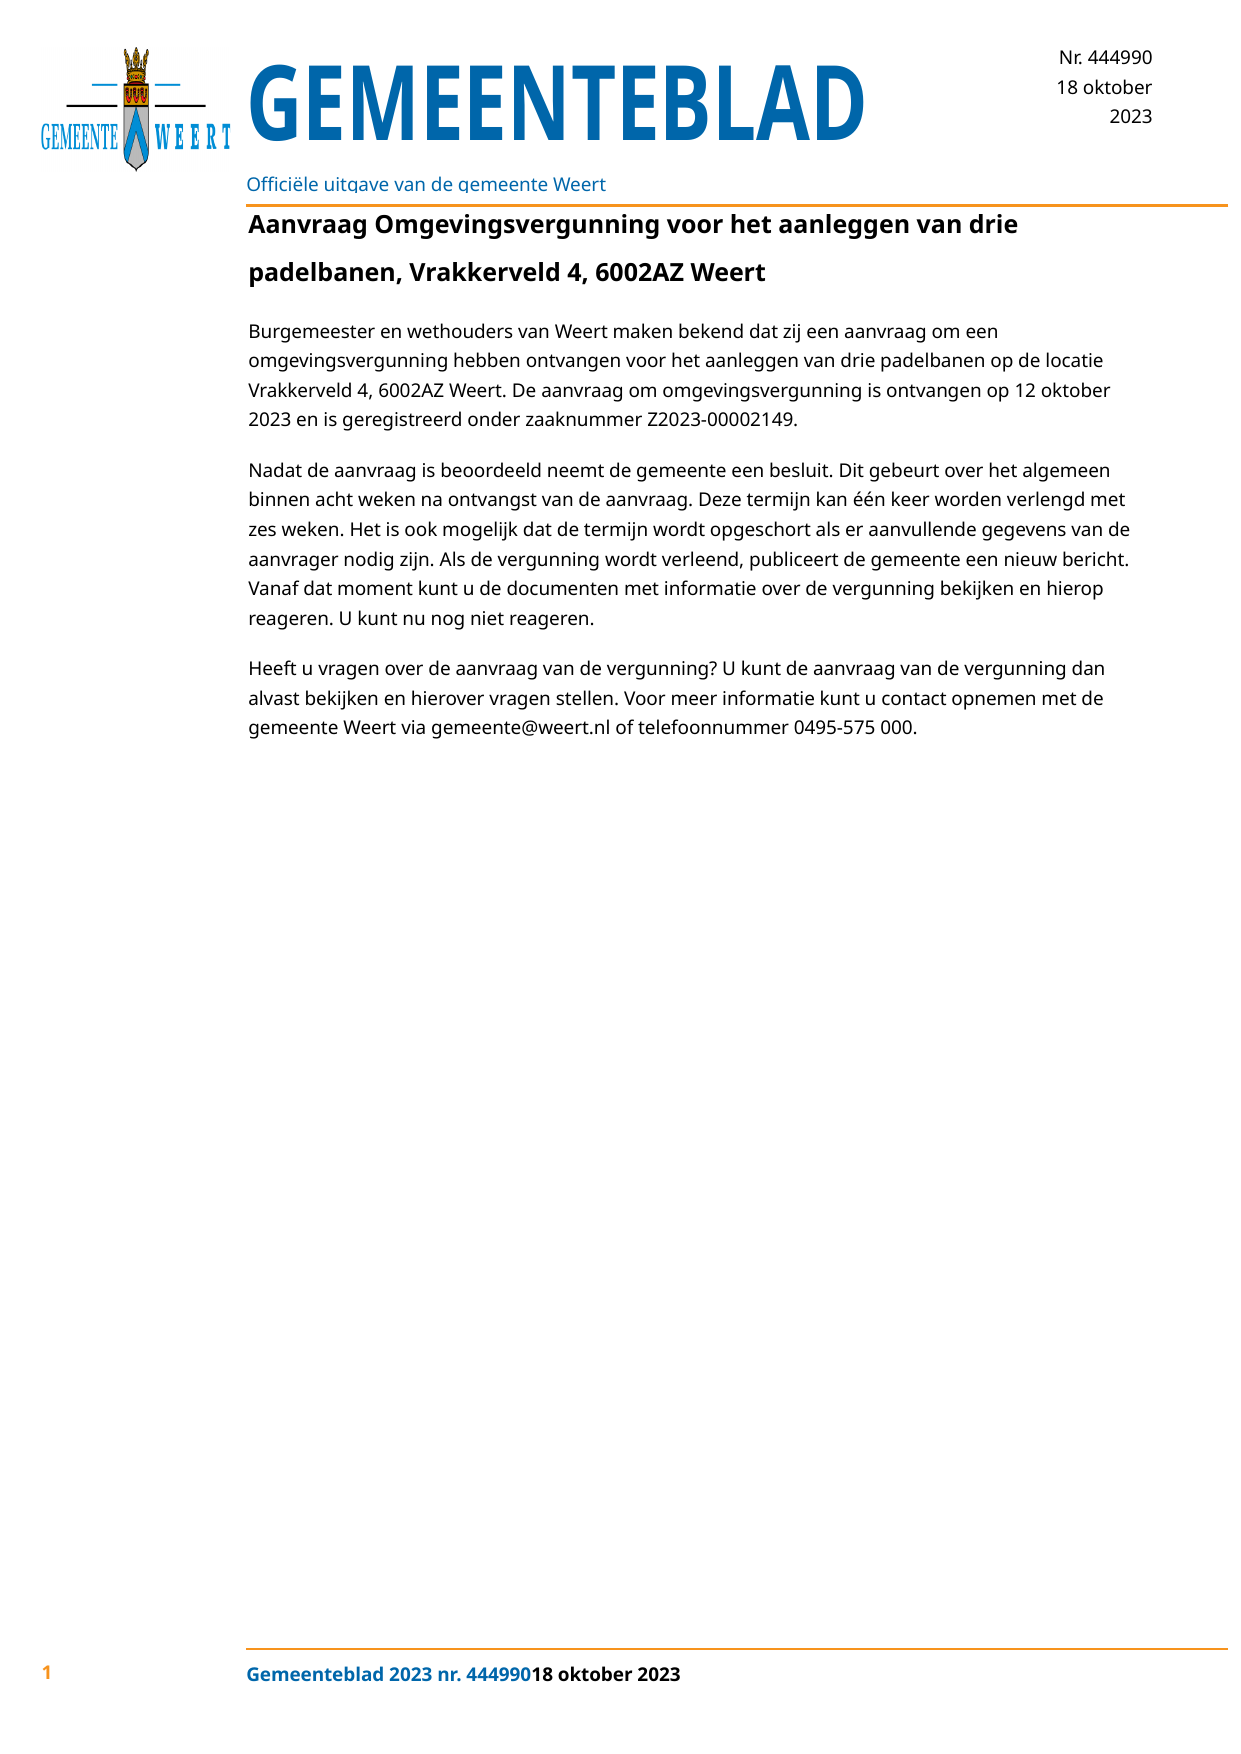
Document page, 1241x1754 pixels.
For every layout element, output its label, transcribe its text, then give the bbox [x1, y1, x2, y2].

picture [41, 47, 231, 172]
text Heeft u vragen over de aanvraag van de vergunning? U kunt de aanvraag van de vergunning dan alvast bekijken en hierover vragen stellen. Voor meer informatie kunt u contact opnemen met de gemeente Weert via gemeente@weert.nl of telefoonnummer 0495-575 000. [248, 655, 1152, 740]
text Aanvraag Omgevingsvergunning voor het aanleggen van drie padelbanen, Vrakkerveld 4, 6002AZ Weert [248, 207, 1152, 288]
text Burgemeester en wethouders van Weert maken bekend dat zij een aanvraag om een omgevingsvergunning hebben ontvangen voor het aanleggen van drie padelbanen op de locatie Vrakkerveld 4, 6002AZ Weert. De aanvraag om omgevingsvergunning is ontvangen op 12 oktober 2023 en is geregistreerd onder zaaknummer Z2023-00002149. [248, 318, 1152, 432]
text Nadat de aanvraag is beoordeeld neemt de gemeente een besluit. Dit gebeurt over het algemeen binnen acht weken na ontvangst van de aanvraag. Deze termijn kan één keer worden verlengd met zes weken. Het is ook mogelijk dat de termijn wordt opgeschort als er aanvullende gegevens van de aanvrager nodig zijn. Als de vergunning wordt verleend, publiceert de gemeente een nieuw bericht. Vanaf dat moment kunt u de documenten met informatie over de vergunning bekijken en hierop reageren. U kunt nu nog niet reageren. [248, 457, 1152, 631]
